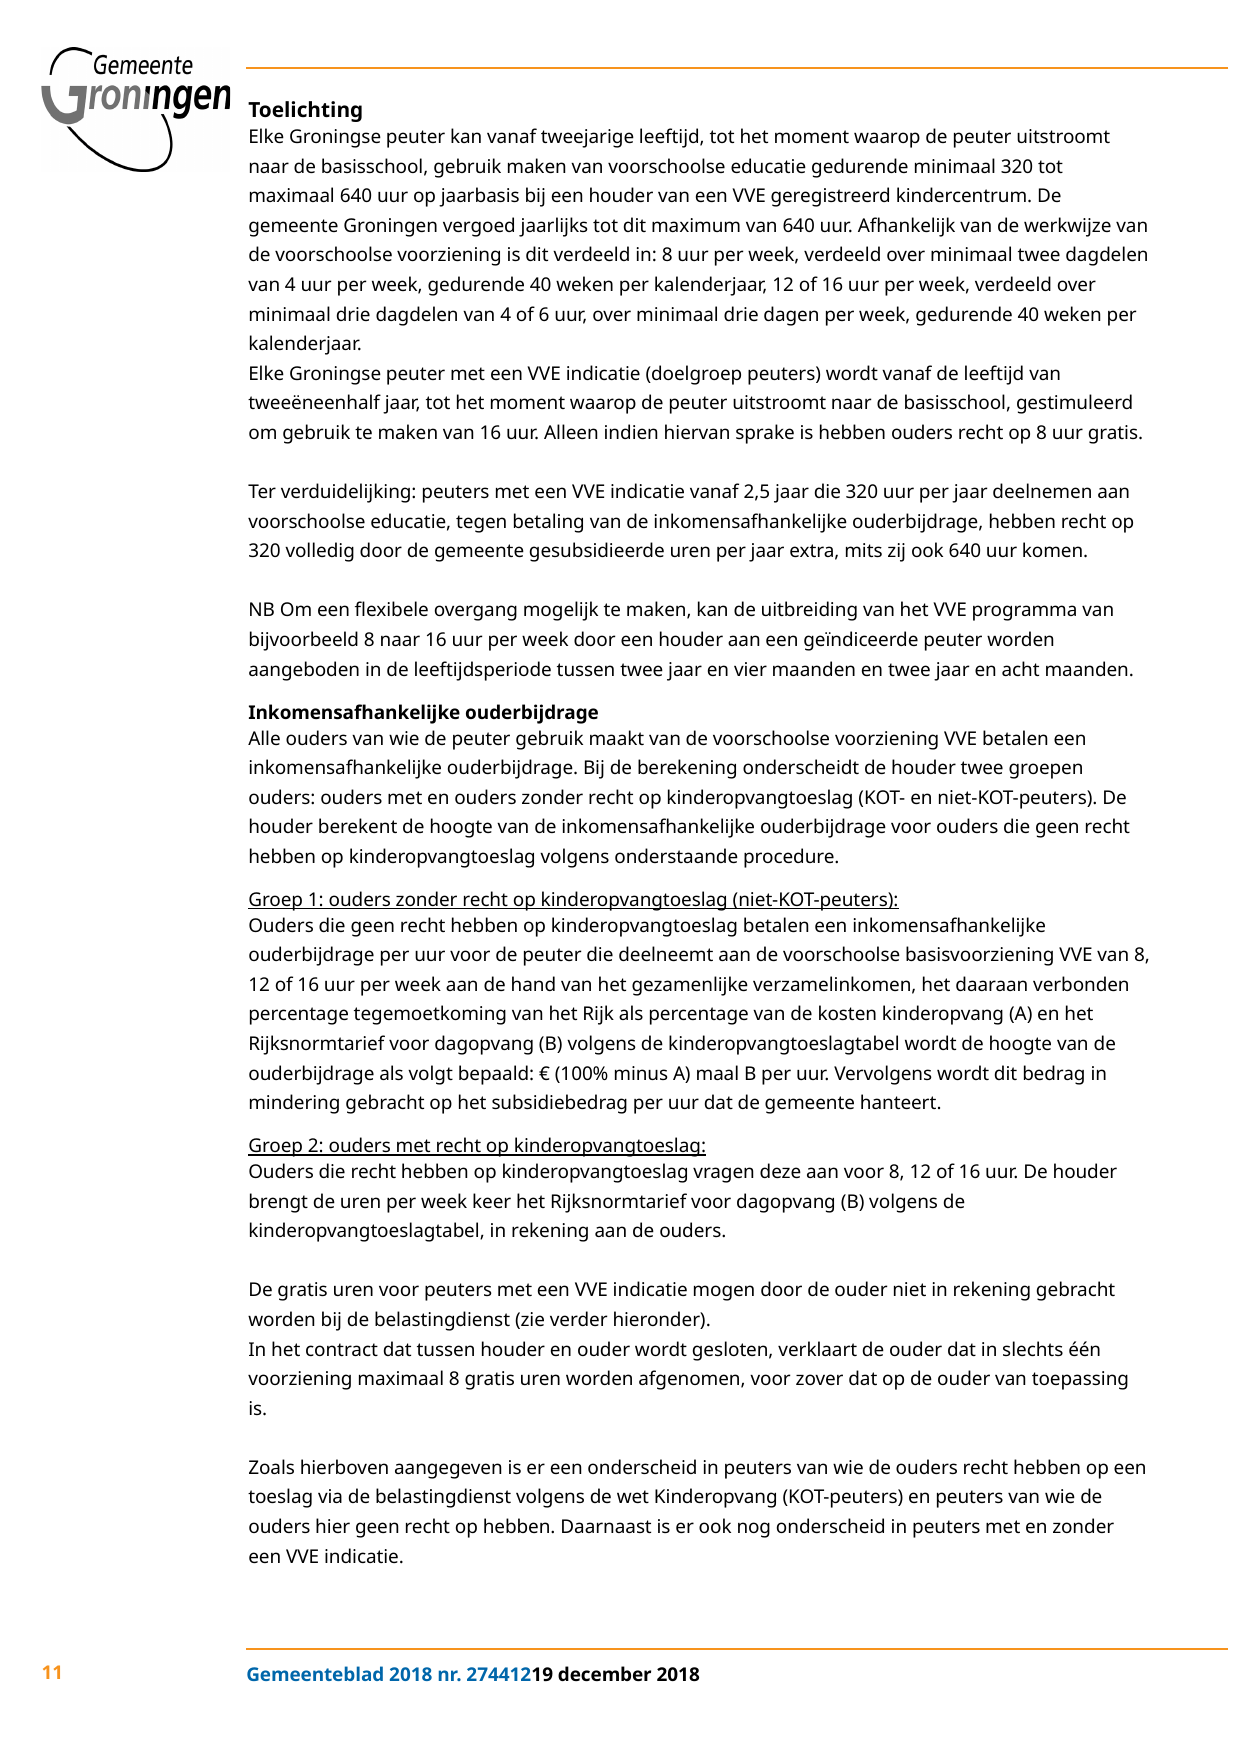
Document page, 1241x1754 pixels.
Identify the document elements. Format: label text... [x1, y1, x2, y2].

text Elke Groningse peuter kan vanaf tweejarige leeftijd, tot het moment waarop de peuter uitstroomt naar de basisschool, gebruik maken van voorschoolse educatie gedurende minimaal 320 tot maximaal 640 uur op jaarbasis bij een houder van een VVE geregistreerd kindercentrum. De gemeente Groningen vergoed jaarlijks tot dit maximum van 640 uur. Afhankelijk van de werkwijze van de voorschoolse voorziening is dit verdeeld in: 8 uur per week, verdeeld over minimaal twee dagdelen van 4 uur per week, gedurende 40 weken per kalenderjaar, 12 of 16 uur per week, verdeeld over minimaal drie dagdelen van 4 of 6 uur, over minimaal drie dagen per week, gedurende 40 weken per kalenderjaar. [248, 123, 1152, 356]
text Zoals hierboven aangegeven is er een onderscheid in peuters van wie de ouders recht hebben op een toeslag via de belastingdienst volgens de wet Kinderopvang (KOT-peuters) en peuters van wie de ouders hier geen recht op hebben. Daarnaast is er ook nog onderscheid in peuters met en zonder een VVE indicatie. [248, 1454, 1152, 1568]
text NB Om een flexibele overgang mogelijk te maken, kan de uitbreiding van het VVE programma van bijvoorbeeld 8 naar 16 uur per week door een houder aan een geïndiceerde peuter worden aangeboden in de leeftijdsperiode tussen twee jaar en vier maanden en twee jaar en acht maanden. [248, 597, 1152, 682]
text In het contract dat tussen houder en ouder wordt gesloten, verklaart de ouder dat in slechts één voorziening maximaal 8 gratis uren worden afgenomen, voor zover dat op de ouder van toepassing is. [248, 1336, 1152, 1421]
text Ter verduidelijking: peuters met een VVE indicatie vanaf 2,5 jaar die 320 uur per jaar deelnemen aan voorschoolse educatie, tegen betaling van de inkomensafhankelijke ouderbijdrage, hebben recht op 320 volledig door de gemeente gesubsidieerde uren per jaar extra, mits zij ook 640 uur komen. [248, 478, 1152, 563]
text Ouders die geen recht hebben op kinderopvangtoeslag betalen een inkomensafhankelijke ouderbijdrage per uur voor de peuter die deelneemt aan de voorschoolse basisvoorziening VVE van 8, 12 of 16 uur per week aan de hand van het gezamenlijke verzamelinkomen, het daaraan verbonden percentage tegemoetkoming van het Rijk als percentage van de kosten kinderopvang (A) en het Rijksnormtarief voor dagopvang (B) volgens de kinderopvangtoeslagtabel wordt de hoogte van de ouderbijdrage als volgt bepaald: € (100% minus A) maal B per uur. Vervolgens wordt dit bedrag in mindering gebracht op het subsidiebedrag per uur dat de gemeente hanteert. [248, 912, 1152, 1115]
text Elke Groningse peuter met een VVE indicatie (doelgroep peuters) wordt vanaf de leeftijd van tweeëneenhalf jaar, tot het moment waarop de peuter uitstroomt naar de basisschool, gestimuleerd om gebruik te maken van 16 uur. Alleen indien hiervan sprake is hebben ouders recht op 8 uur gratis. [248, 360, 1152, 445]
text Toelichting [248, 95, 1152, 123]
text Inkomensafhankelijke ouderbijdrage [248, 699, 1152, 725]
text De gratis uren voor peuters met een VVE indicatie mogen door de ouder niet in rekening gebracht worden bij de belastingdienst (zie verder hieronder). [248, 1277, 1152, 1332]
text Groep 2: ouders met recht op kinderopvangtoeslag: [248, 1132, 1152, 1158]
picture [41, 47, 231, 172]
text Ouders die recht hebben op kinderopvangtoeslag vragen deze aan voor 8, 12 of 16 uur. De houder brengt de uren per week keer het Rijksnormtarief voor dagopvang (B) volgens de kinderopvangtoeslagtabel, in rekening aan de ouders. [248, 1158, 1152, 1243]
text Groep 1: ouders zonder recht op kinderopvangtoeslag (niet-KOT-peuters): [248, 886, 1152, 912]
text Alle ouders van wie de peuter gebruik maakt van de voorschoolse voorziening VVE betalen een inkomensafhankelijke ouderbijdrage. Bij de berekening onderscheidt de houder twee groepen ouders: ouders met en ouders zonder recht op kinderopvangtoeslag (KOT- en niet-KOT-peuters). De houder berekent de hoogte van de inkomensafhankelijke ouderbijdrage voor ouders die geen recht hebben op kinderopvangtoeslag volgens onderstaande procedure. [248, 725, 1152, 869]
